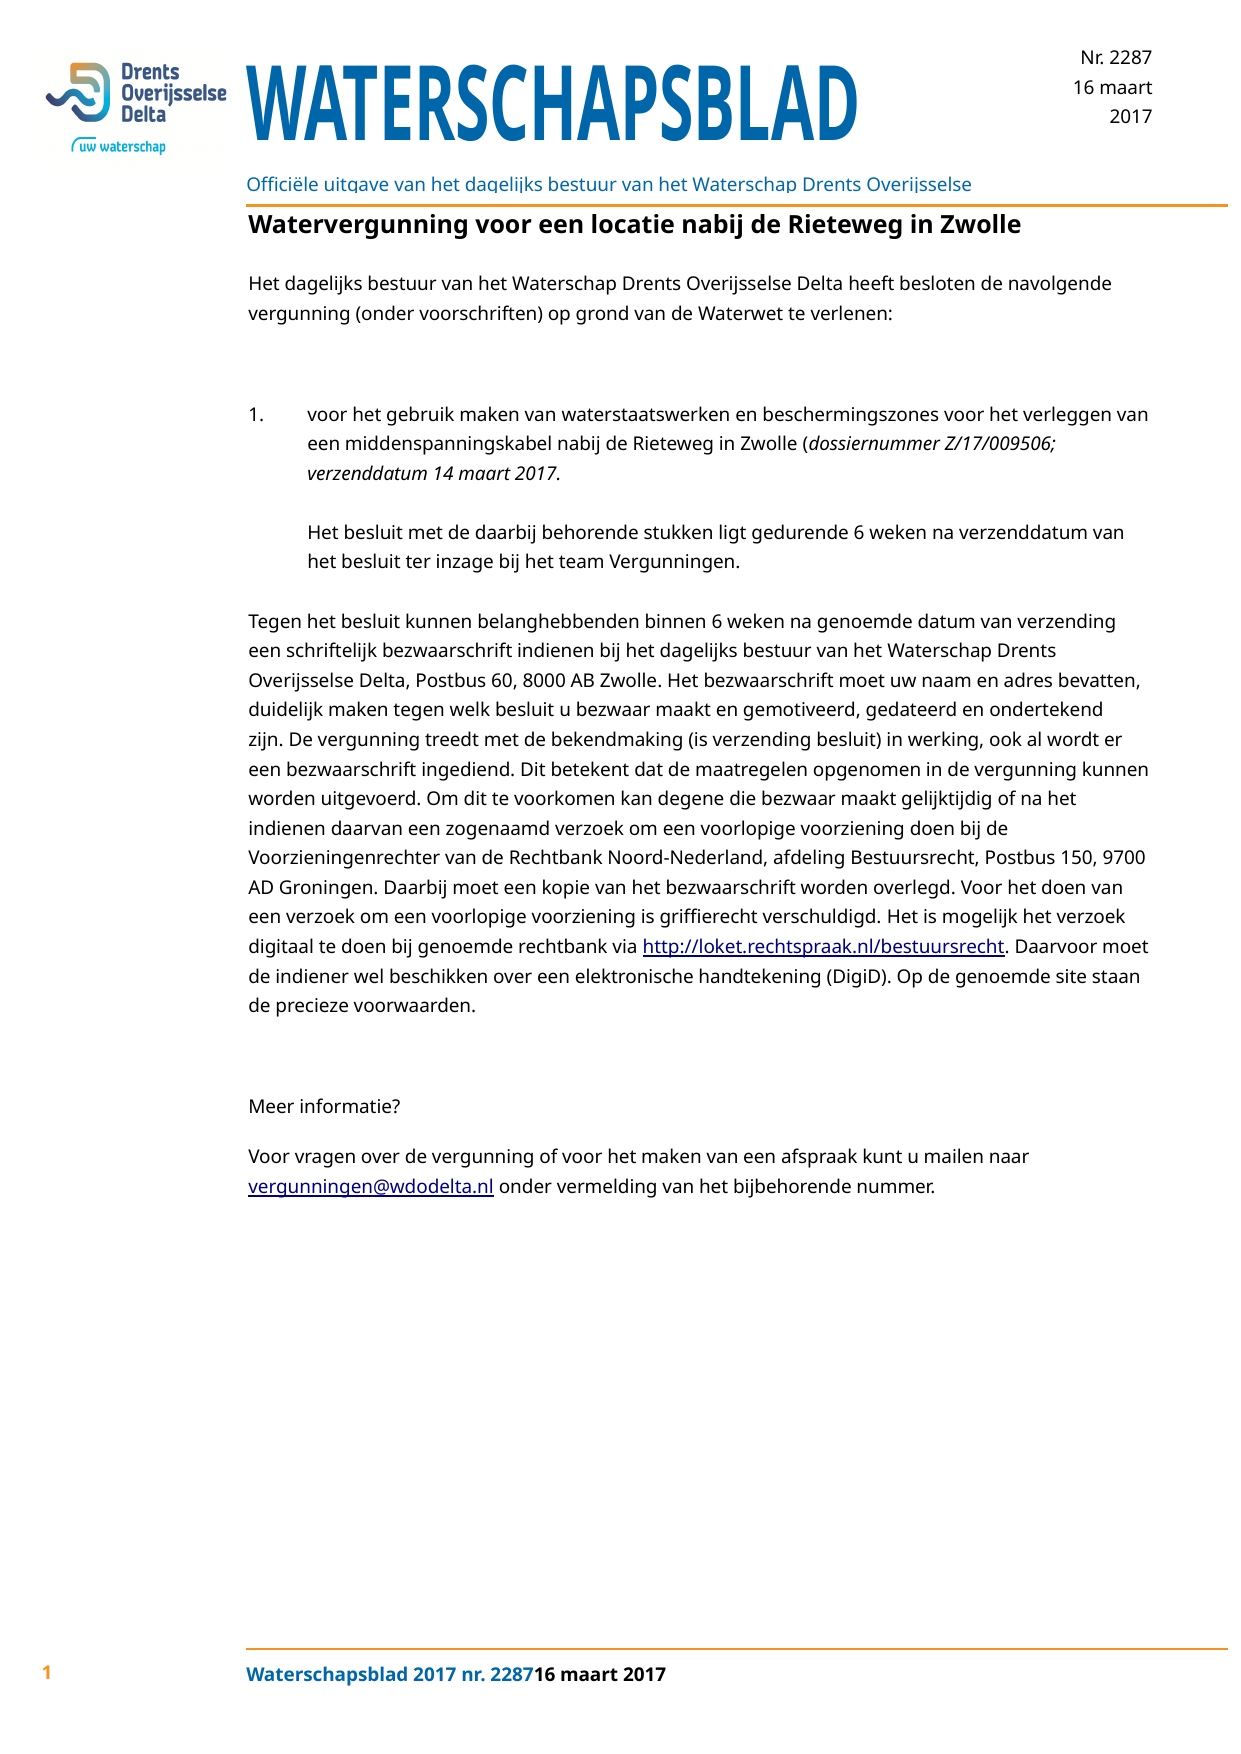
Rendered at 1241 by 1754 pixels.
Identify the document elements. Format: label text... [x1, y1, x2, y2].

text Meer informatie? [248, 1093, 1152, 1119]
list voor het gebruik maken van waterstaatswerken en beschermingszones voor het verleggen van een middenspanningskabel nabij de Rieteweg in Zwolle (dossiernummer Z/17/009506; verzenddatum 14 maart 2017. [248, 401, 1152, 486]
text Tegen het besluit kunnen belanghebbenden binnen 6 weken na genoemde datum van verzending een schriftelijk bezwaarschrift indienen bij het dagelijks bestuur van het Waterschap Drents Overijsselse Delta, Postbus 60, 8000 AB Zwolle. Het bezwaarschrift moet uw naam en adres bevatten, duidelijk maken tegen welk besluit u bezwaar maakt en gemotiveerd, gedateerd en ondertekend zijn. De vergunning treedt met de bekendmaking (is verzending besluit) in werking, ook al wordt er een bezwaarschrift ingediend. Dit betekent dat de maatregelen opgenomen in de vergunning kunnen worden uitgevoerd. Om dit te voorkomen kan degene die bezwaar maakt gelijktijdig of na het indienen daarvan een zogenaamd verzoek om een voorlopige voorziening doen bij de Voorzieningenrechter van de Rechtbank Noord-Nederland, afdeling Bestuursrecht, Postbus 150, 9700 AD Groningen. Daarbij moet een kopie van het bezwaarschrift worden overlegd. Voor het doen van een verzoek om een voorlopige voorziening is griffierecht verschuldigd. Het is mogelijk het verzoek digitaal te doen bij genoemde rechtbank via http://loket.rechtspraak.nl/bestuursrecht. Daarvoor moet de indiener wel beschikken over een elektronische handtekening (DigiD). Op de genoemde site staan de precieze voorwaarden. [248, 608, 1152, 1018]
text Voor vragen over de vergunning of voor het maken van een afspraak kunt u mailen naar vergunningen@wdodelta.nl onder vermelding van het bijbehorende nummer. [248, 1144, 1152, 1199]
text Het dagelijks bestuur van het Waterschap Drents Overijsselse Delta heeft besloten de navolgende vergunning (onder voorschriften) op grond van de Waterwet te verlenen: [248, 270, 1152, 326]
text Watervergunning voor een locatie nabij de Rieteweg in Zwolle [248, 207, 1152, 241]
list Het besluit met de daarbij behorende stukken ligt gedurende 6 weken na verzenddatum van het besluit ter inzage bij het team Vergunningen. [248, 519, 1152, 574]
picture [41, 47, 231, 172]
